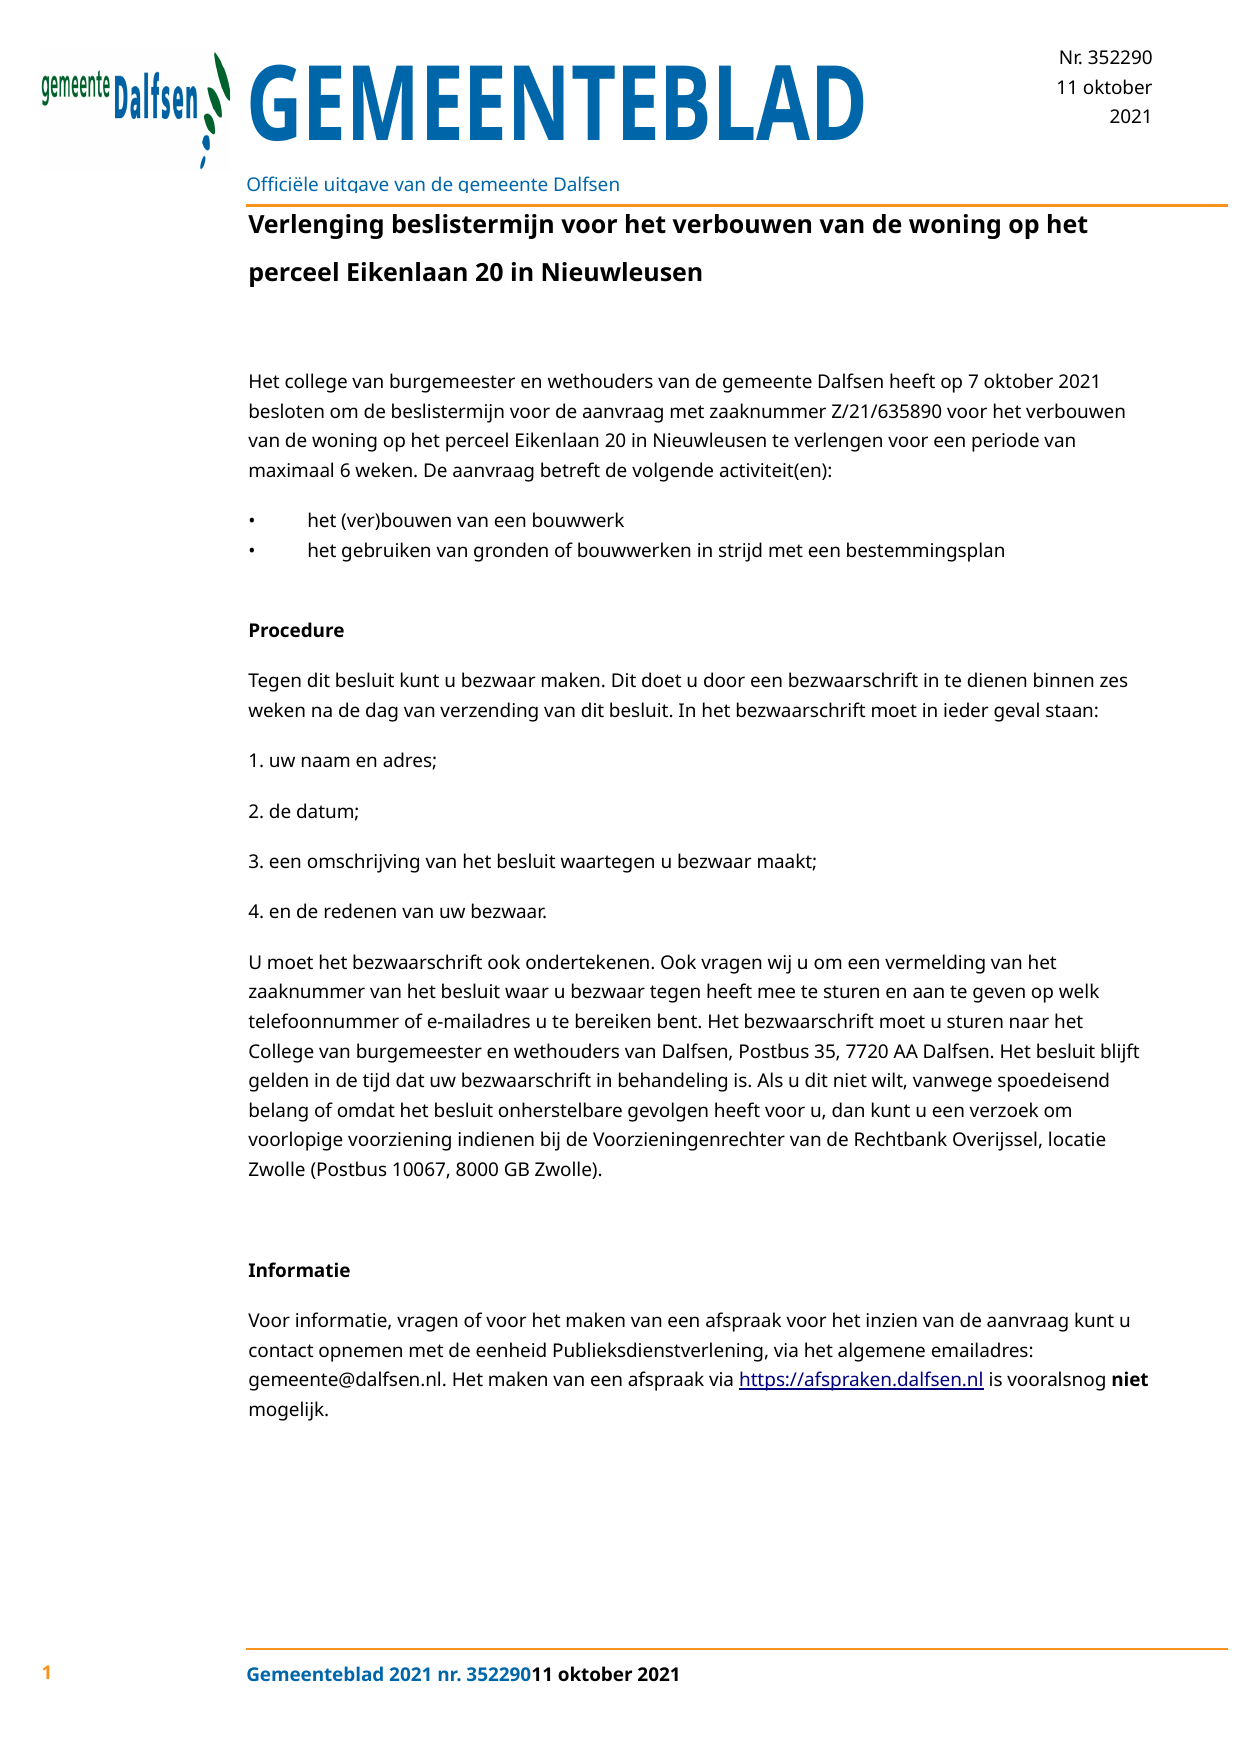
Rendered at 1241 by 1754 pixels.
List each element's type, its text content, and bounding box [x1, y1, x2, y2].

text Voor informatie, vragen of voor het maken van een afspraak voor het inzien van de aanvraag kunt u contact opnemen met de eenheid Publieksdienstverlening, via het algemene emailadres: gemeente@dalfsen.nl. Het maken van een afspraak via https://afspraken.dalfsen.nl is vooralsnog niet mogelijk. [248, 1307, 1152, 1422]
list het gebruiken van gronden of bouwwerken in strijd met een bestemmingsplan [248, 537, 1152, 563]
text U moet het bezwaarschrift ook ondertekenen. Ook vragen wij u om een vermelding van het zaaknummer van het besluit waar u bezwaar tegen heeft mee te sturen en aan te geven op welk telefoonnummer of e-mailadres u te bereiken bent. Het bezwaarschrift moet u sturen naar het College van burgemeester en wethouders van Dalfsen, Postbus 35, 7720 AA Dalfsen. Het besluit blijft gelden in de tijd dat uw bezwaarschrift in behandeling is. Als u dit niet wilt, vanwege spoedeisend belang of omdat het besluit onherstelbare gevolgen heeft voor u, dan kunt u een verzoek om voorlopige voorziening indienen bij de Voorzieningenrechter van de Rechtbank Overijssel, locatie Zwolle (Postbus 10067, 8000 GB Zwolle). [248, 949, 1152, 1182]
text Informatie [248, 1257, 1152, 1283]
text 4. en de redenen van uw bezwaar. [248, 899, 1152, 924]
text 2. de datum; [248, 798, 1152, 824]
text Procedure [248, 617, 1152, 643]
text Verlenging beslistermijn voor het verbouwen van de woning op het perceel Eikenlaan 20 in Nieuwleusen [248, 207, 1152, 288]
text 3. een omschrijving van het besluit waartegen u bezwaar maakt; [248, 848, 1152, 874]
text Het college van burgemeester en wethouders van de gemeente Dalfsen heeft op 7 oktober 2021 besloten om de beslistermijn voor de aanvraag met zaaknummer Z/21/635890 voor het verbouwen van de woning op het perceel Eikenlaan 20 in Nieuwleusen te verlengen voor een periode van maximaal 6 weken. De aanvraag betreft de volgende activiteit(en): [248, 368, 1152, 483]
text Tegen dit besluit kunt u bezwaar maken. Dit doet u door een bezwaarschrift in te dienen binnen zes weken na de dag van verzending van dit besluit. In het bezwaarschrift moet in ieder geval staan: [248, 667, 1152, 723]
list het (ver)bouwen van een bouwwerk [248, 507, 1152, 533]
text 1. uw naam en adres; [248, 747, 1152, 773]
picture [41, 47, 231, 172]
